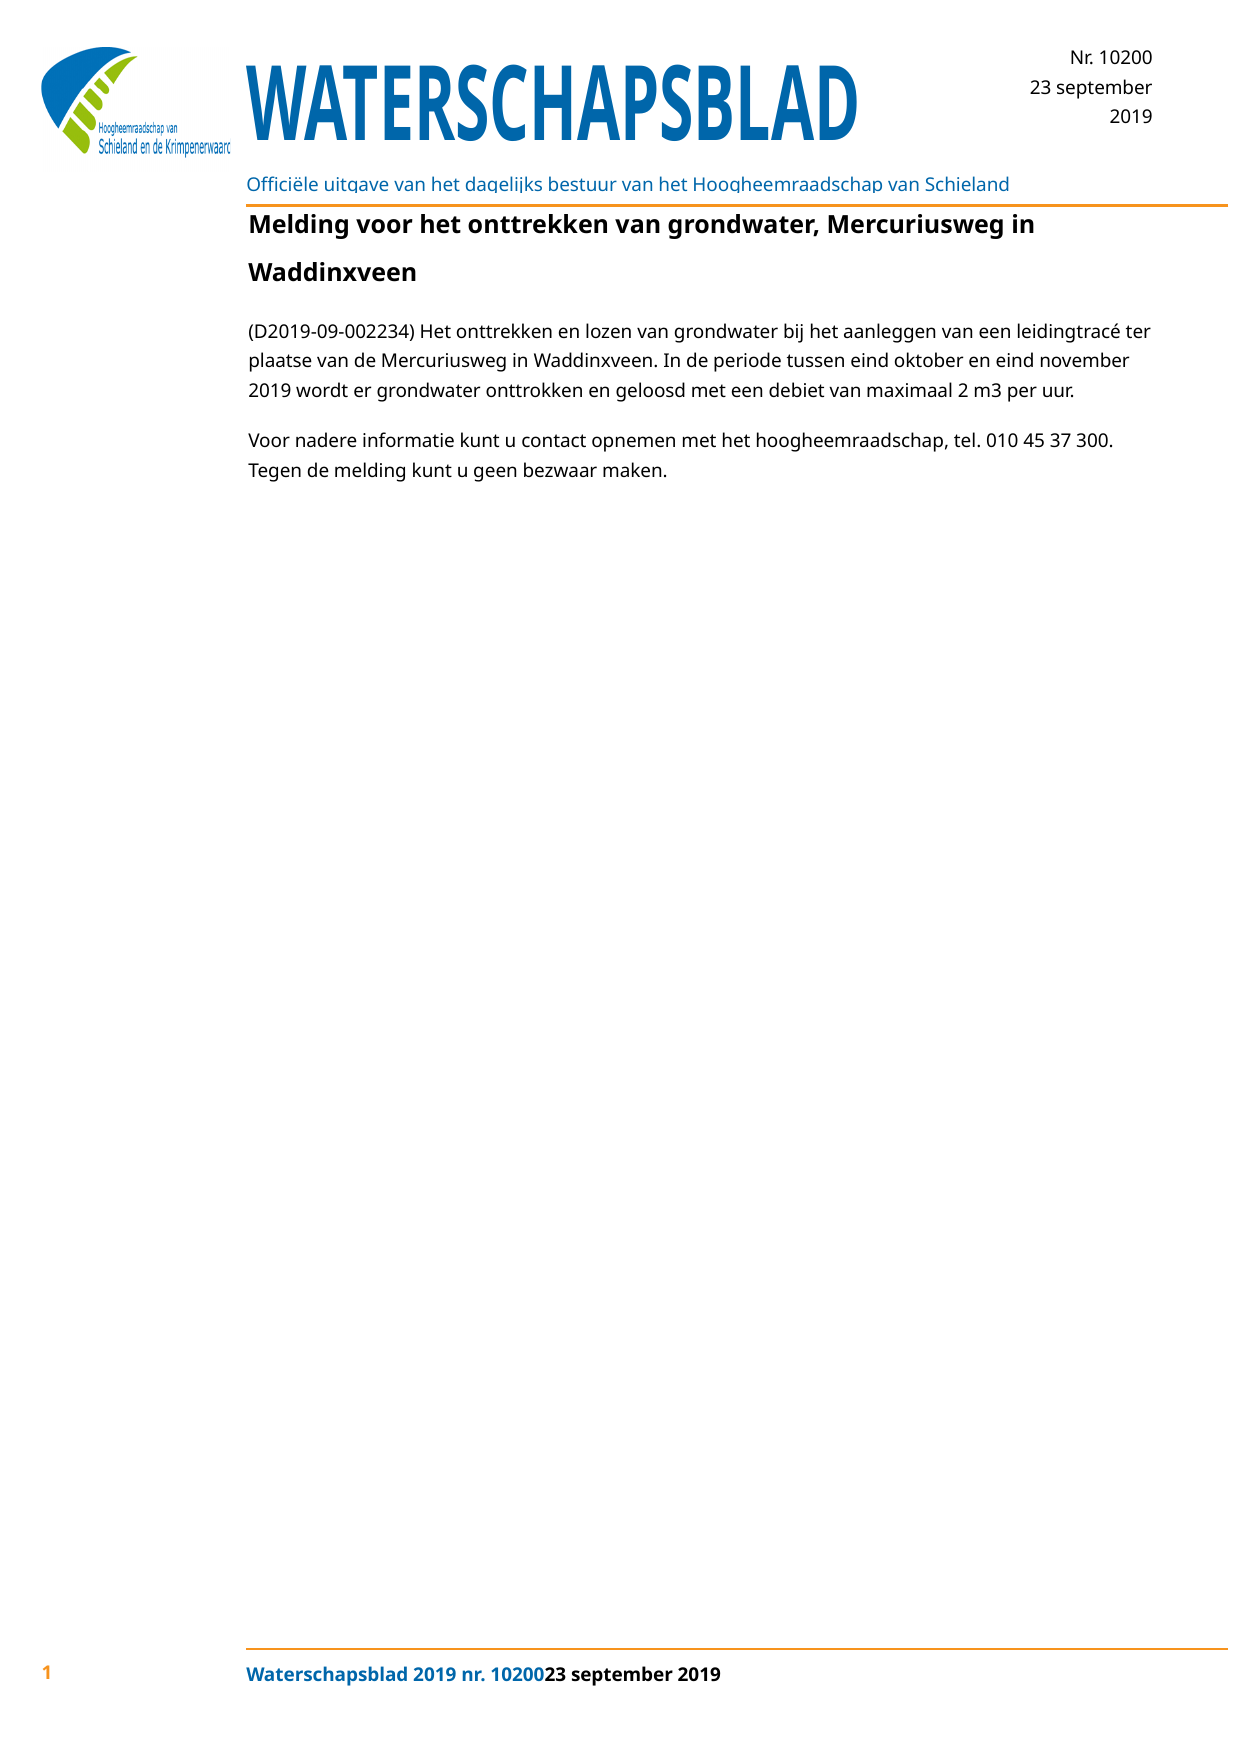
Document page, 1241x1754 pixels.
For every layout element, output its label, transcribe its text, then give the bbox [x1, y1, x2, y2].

text Melding voor het onttrekken van grondwater, Mercuriusweg in Waddinxveen [248, 207, 1152, 288]
text (D2019-09-002234) Het onttrekken en lozen van grondwater bij het aanleggen van een leidingtracé ter plaatse van de Mercuriusweg in Waddinxveen. In de periode tussen eind oktober en eind november 2019 wordt er grondwater onttrokken en geloosd met een debiet van maximaal 2 m3 per uur. [248, 318, 1152, 403]
text Voor nadere informatie kunt u contact opnemen met het hoogheemraadschap, tel. 010 45 37 300. Tegen de melding kunt u geen bezwaar maken. [248, 427, 1152, 483]
picture [41, 47, 231, 172]
